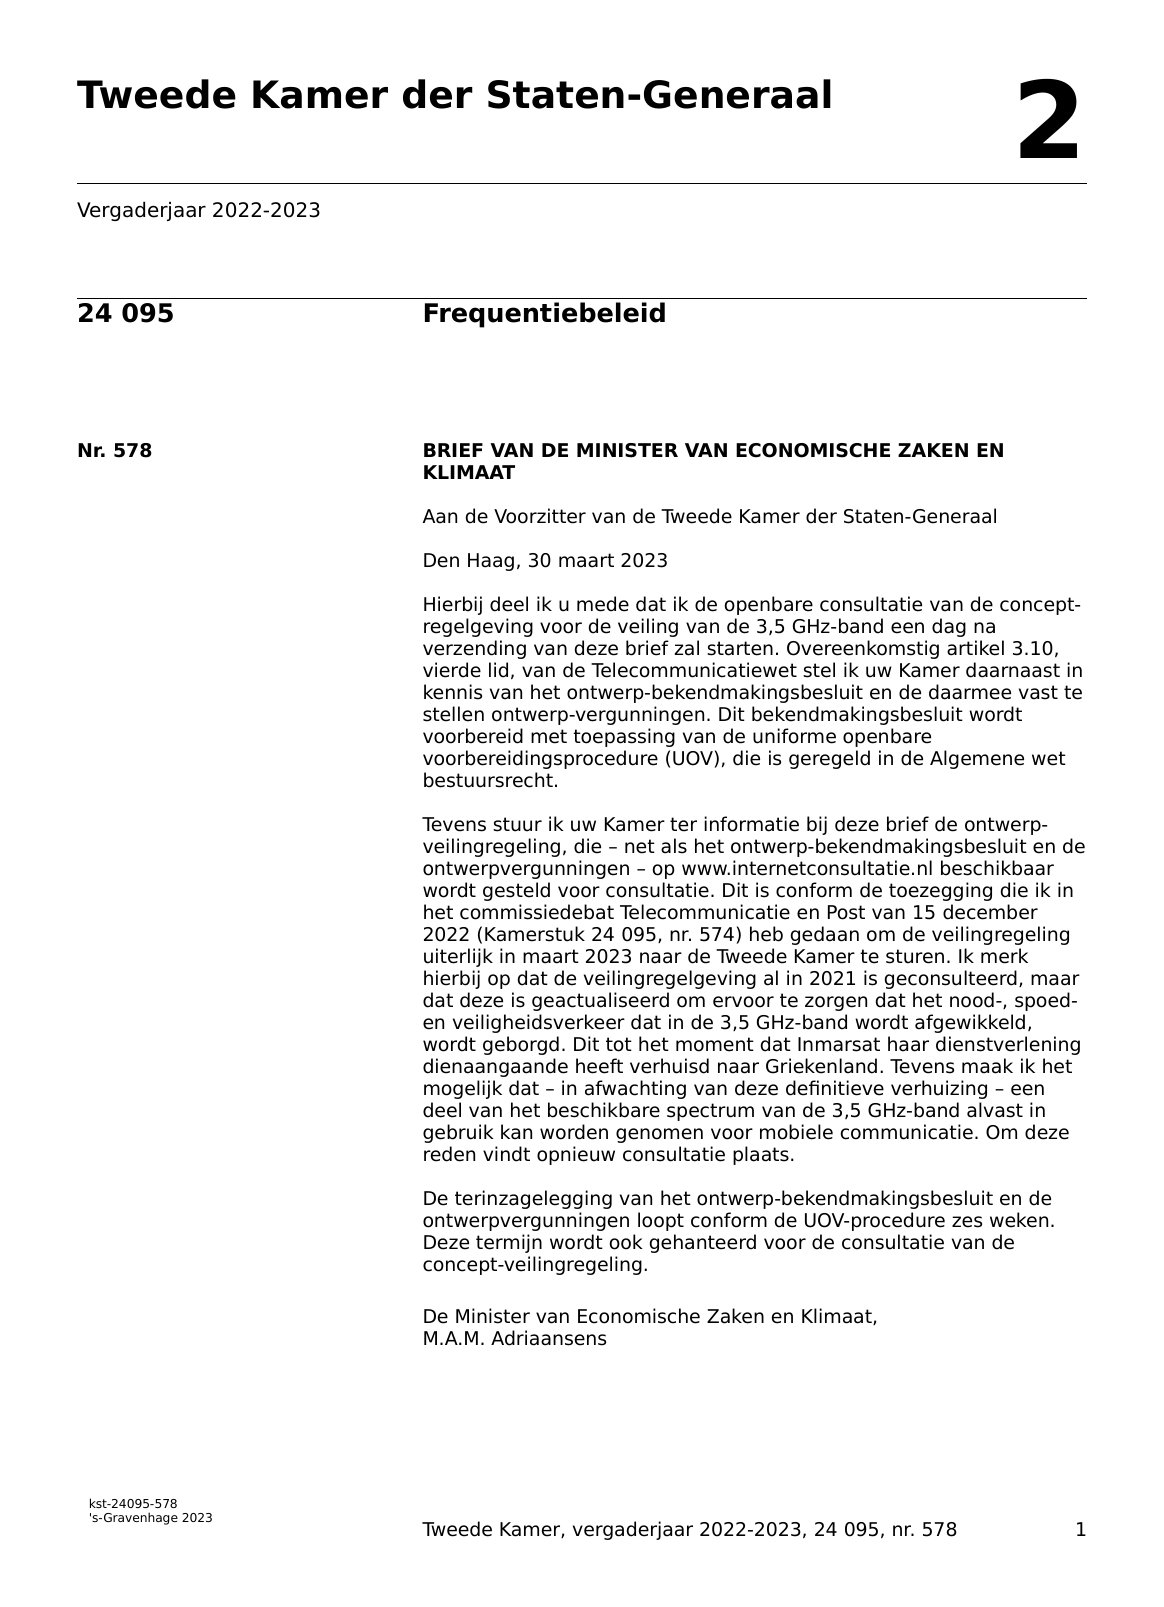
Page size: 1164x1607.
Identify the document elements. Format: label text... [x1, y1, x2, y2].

text De terinzagelegging van het ontwerp-bekendmakingsbesluit en de ontwerpvergunningen loopt conform de UOV-procedure zes weken. Deze termijn wordt ook gehanteerd voor de consultatie van de concept-veilingregeling. [422, 1188, 1087, 1276]
table_header 2 [886, 59, 1087, 183]
subtitle 24 095 Frequentiebeleid [77, 299, 1087, 329]
text 's-Gravenhage 2023 [88, 1511, 323, 1525]
subtitle Nr. 578 BRIEF VAN DE MINISTER VAN ECONOMISCHE ZAKEN EN KLIMAAT [77, 440, 1087, 484]
text kst-24095-578 [88, 1497, 323, 1511]
text Hierbij deel ik u mede dat ik de openbare consultatie van de concept-regelgeving voor de veiling van de 3,5 GHz-band een dag na verzending van deze brief zal starten. Overeenkomstig artikel 3.10, vierde lid, van de Telecommunicatiewet stel ik uw Kamer daarnaast in kennis van het ontwerp-bekendmakingsbesluit en de daarmee vast te stellen ontwerp-vergunningen. Dit bekendmakingsbesluit wordt voorbereid met toepassing van de uniforme openbare voorbereidingsprocedure (UOV), die is geregeld in de Algemene wet bestuursrecht. [422, 594, 1087, 792]
text Tevens stuur ik uw Kamer ter informatie bij deze brief de ontwerp-veilingregeling, die – net als het ontwerp-bekendmakingsbesluit en de ontwerpvergunningen – op www.internetconsultatie.nl beschikbaar wordt gesteld voor consultatie. Dit is conform de toezegging die ik in het commissiedebat Telecommunicatie en Post van 15 december 2022 (Kamerstuk 24 095, nr. 574) heb gedaan om de veilingregeling uiterlijk in maart 2023 naar de Tweede Kamer te sturen. Ik merk hierbij op dat de veilingregelgeving al in 2021 is geconsulteerd, maar dat deze is geactualiseerd om ervoor te zorgen dat het nood-, spoed- en veiligheidsverkeer dat in de 3,5 GHz-band wordt afgewikkeld, wordt geborgd. Dit tot het moment dat Inmarsat haar dienstverlening dienaangaande heeft verhuisd naar Griekenland. Tevens maak ik het mogelijk dat – in afwachting van deze definitieve verhuizing – een deel van het beschikbare spectrum van de 3,5 GHz-band alvast in gebruik kan worden genomen voor mobiele communicatie. Om deze reden vindt opnieuw consultatie plaats. [422, 814, 1087, 1166]
table_header Tweede Kamer der Staten-Generaal [77, 59, 886, 183]
text De Minister van Economische Zaken en Klimaat, M.A.M. Adriaansens [422, 1306, 1087, 1350]
text Aan de Voorzitter van de Tweede Kamer der Staten-Generaal [422, 506, 1087, 528]
table_cell Vergaderjaar 2022-2023 [77, 184, 1087, 298]
text Den Haag, 30 maart 2023 [422, 550, 1087, 572]
